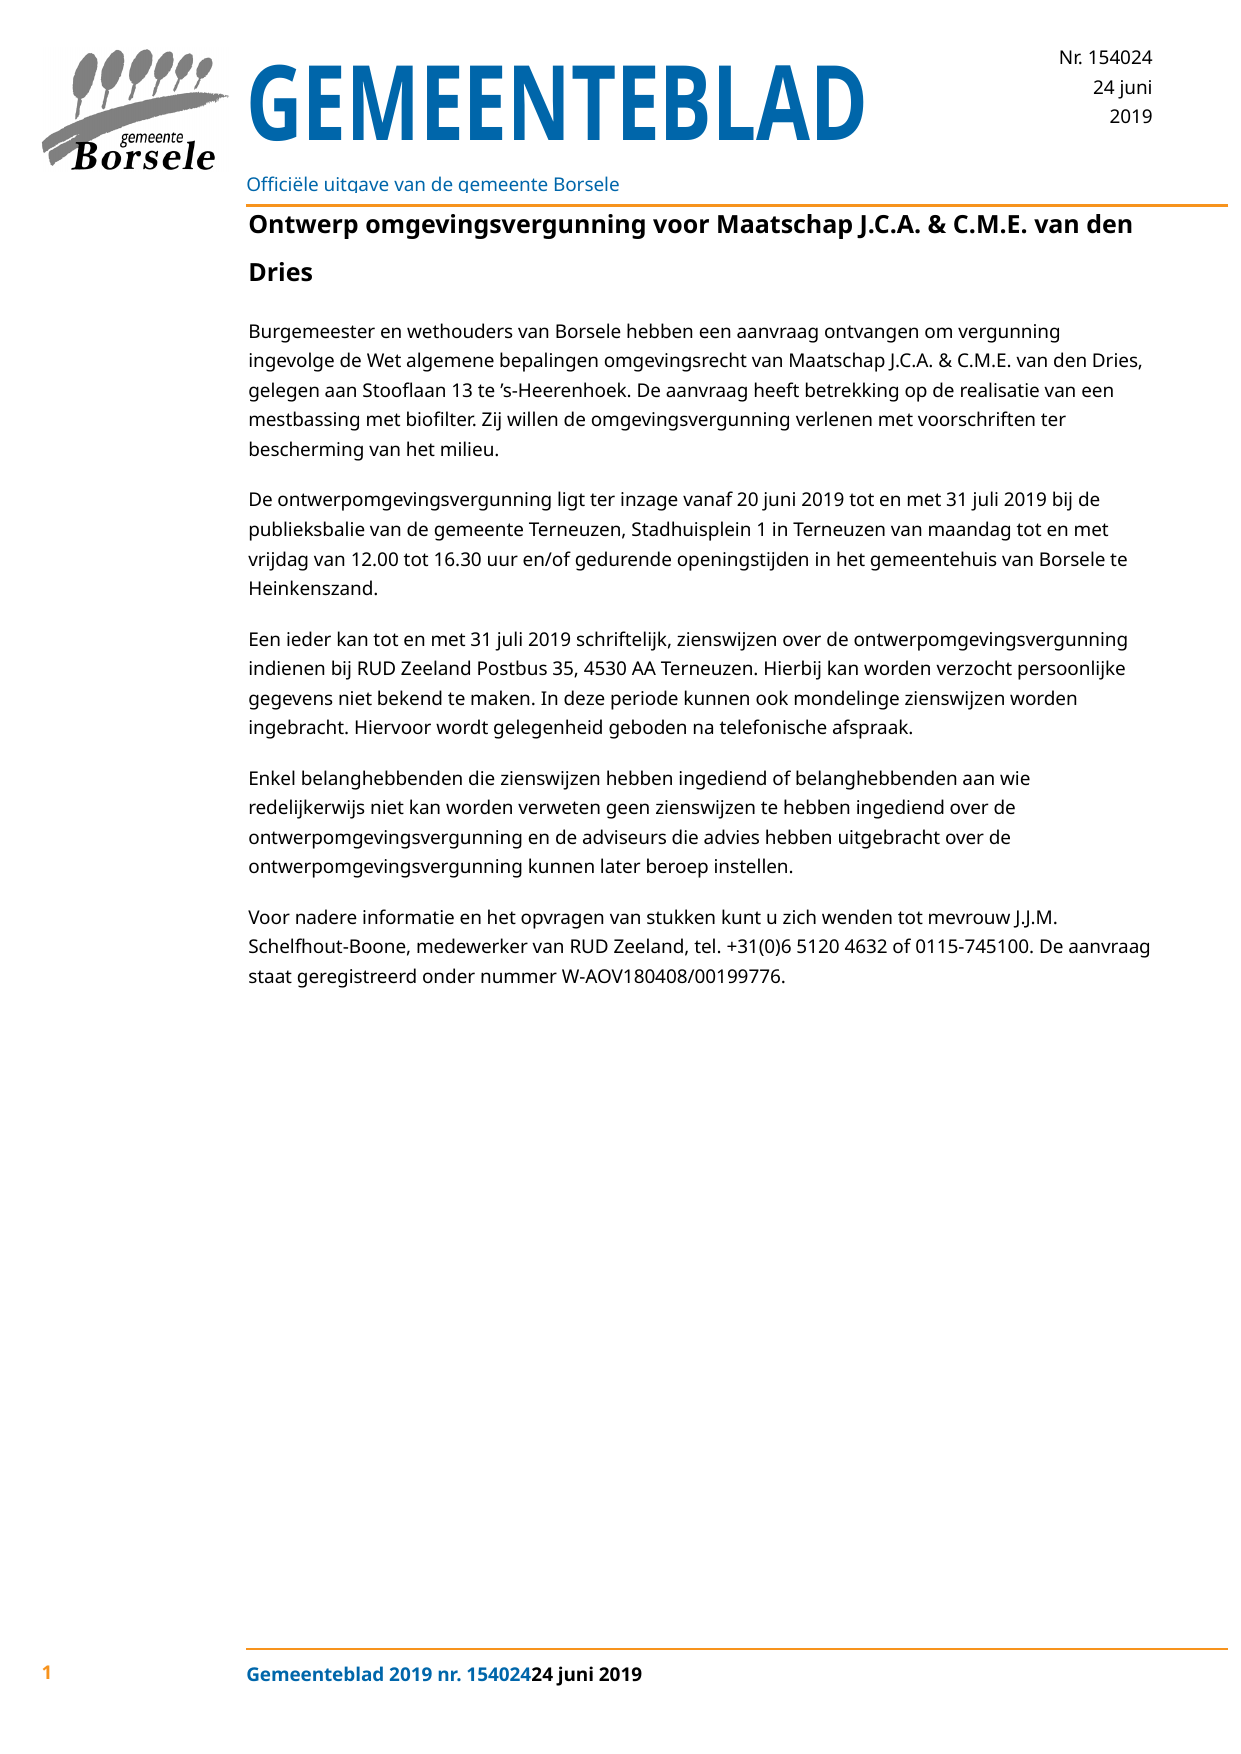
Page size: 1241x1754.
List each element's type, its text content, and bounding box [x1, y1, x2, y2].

picture [41, 47, 231, 172]
text Ontwerp omgevingsvergunning voor Maatschap J.C.A. & C.M.E. van den Dries [248, 207, 1152, 288]
text Een ieder kan tot en met 31 juli 2019 schriftelijk, zienswijzen over de ontwerpomgevingsvergunning indienen bij RUD Zeeland Postbus 35, 4530 AA Terneuzen. Hierbij kan worden verzocht persoonlijke gegevens niet bekend te maken. In deze periode kunnen ook mondelinge zienswijzen worden ingebracht. Hiervoor wordt gelegenheid geboden na telefonische afspraak. [248, 626, 1152, 740]
text Voor nadere informatie en het opvragen van stukken kunt u zich wenden tot mevrouw J.J.M. Schelfhout-Boone, medewerker van RUD Zeeland, tel. +31(0)6 5120 4632 of 0115-745100. De aanvraag staat geregistreerd onder nummer W-AOV180408/00199776. [248, 904, 1152, 989]
text Enkel belanghebbenden die zienswijzen hebben ingediend of belanghebbenden aan wie redelijkerwijs niet kan worden verweten geen zienswijzen te hebben ingediend over de ontwerpomgevingsvergunning en de adviseurs die advies hebben uitgebracht over de ontwerpomgevingsvergunning kunnen later beroep instellen. [248, 765, 1152, 879]
text Burgemeester en wethouders van Borsele hebben een aanvraag ontvangen om vergunning ingevolge de Wet algemene bepalingen omgevingsrecht van Maatschap J.C.A. & C.M.E. van den Dries, gelegen aan Stooflaan 13 te ’s-Heerenhoek. De aanvraag heeft betrekking op de realisatie van een mestbassing met biofilter. Zij willen de omgevingsvergunning verlenen met voorschriften ter bescherming van het milieu. [248, 318, 1152, 462]
text De ontwerpomgevingsvergunning ligt ter inzage vanaf 20 juni 2019 tot en met 31 juli 2019 bij de publieksbalie van de gemeente Terneuzen, Stadhuisplein 1 in Terneuzen van maandag tot en met vrijdag van 12.00 tot 16.30 uur en/of gedurende openingstijden in het gemeentehuis van Borsele te Heinkenszand. [248, 487, 1152, 601]
